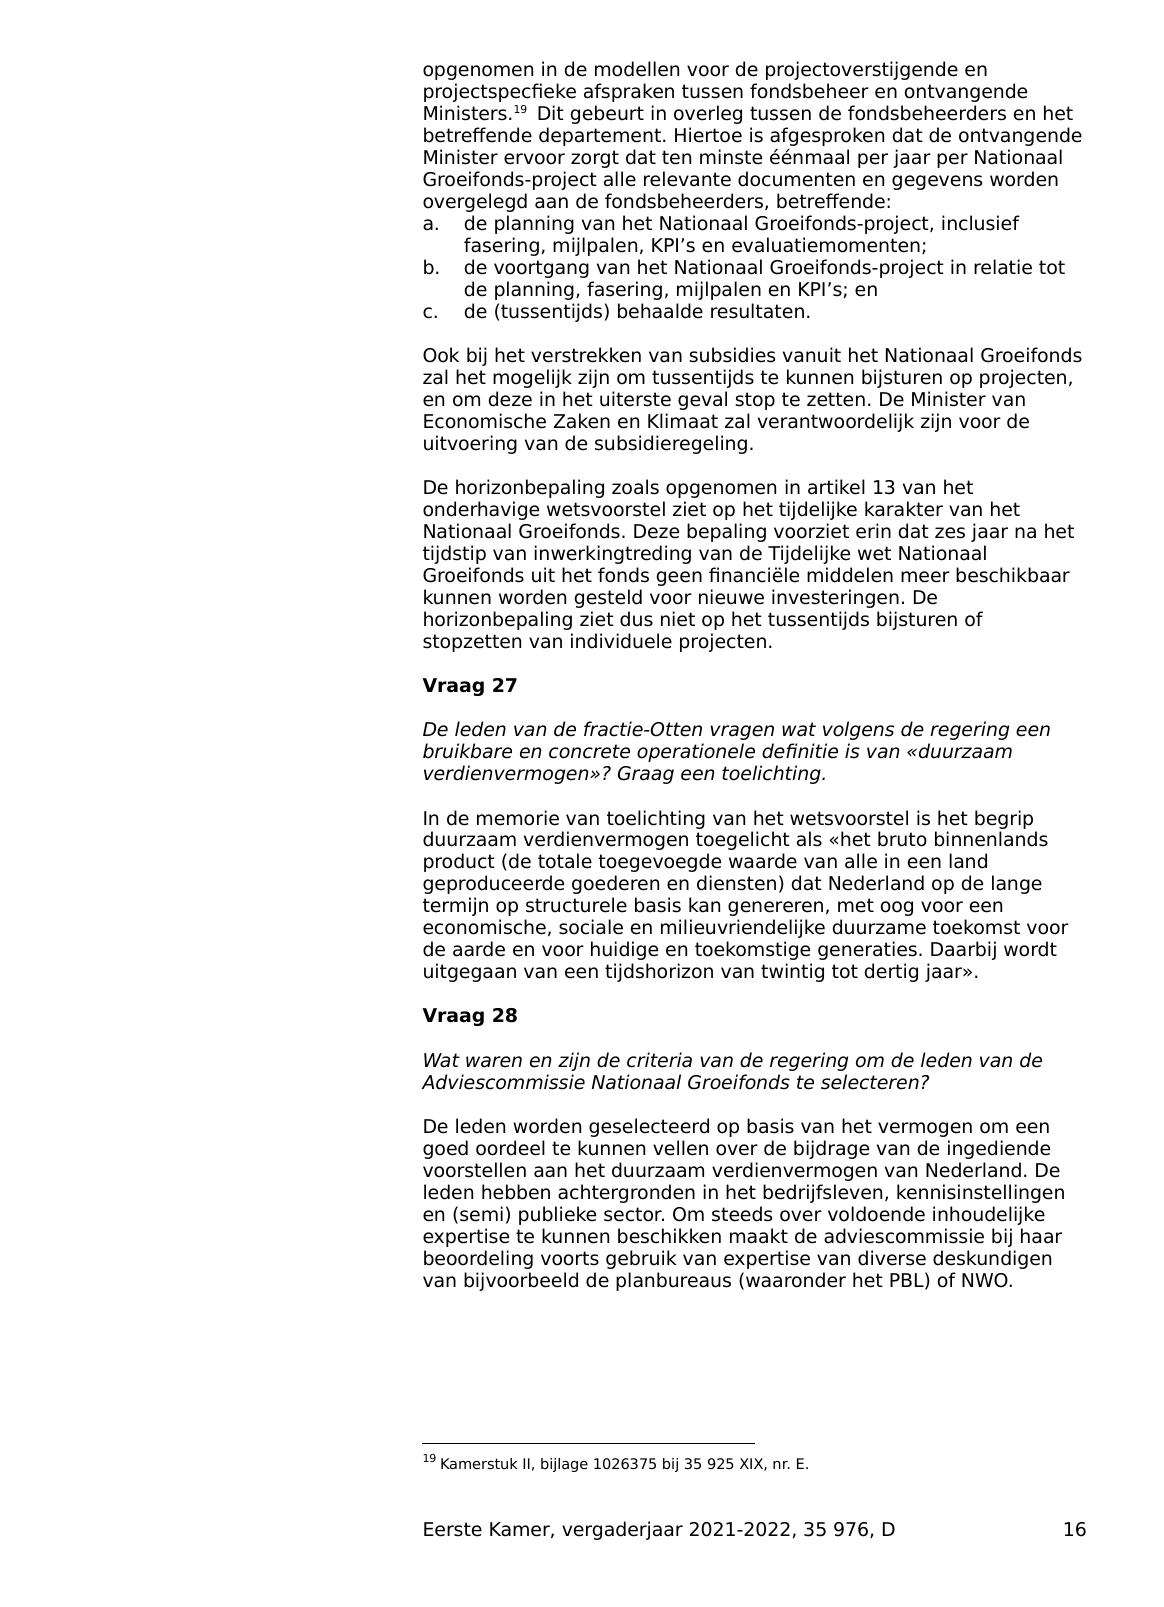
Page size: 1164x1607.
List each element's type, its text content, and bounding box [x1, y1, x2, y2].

text Wat waren en zijn de criteria van de regering om de leden van de Adviescommissie Nationaal Groeifonds te selecteren? [422, 1049, 1087, 1093]
text De leden van de fractie-Otten vragen wat volgens de regering een bruikbare en concrete operationele definitie is van «duurzaam verdienvermogen»? Graag een toelichting. [422, 719, 1087, 785]
subtitle Vraag 27 [422, 675, 1087, 697]
text a. de planning van het Nationaal Groeifonds-project, inclusief fasering, mijlpalen, KPI’s en evaluatiemomenten; [422, 213, 1087, 257]
text In de memorie van toelichting van het wetsvoorstel is het begrip duurzaam verdienvermogen toegelicht als «het bruto binnenlands product (de totale toegevoegde waarde van alle in een land geproduceerde goederen en diensten) dat Nederland op de lange termijn op structurele basis kan genereren, met oog voor een economische, sociale en milieuvriendelijke duurzame toekomst voor de aarde en voor huidige en toekomstige generaties. Daarbij wordt uitgegaan van een tijdshorizon van twintig tot dertig jaar». [422, 807, 1087, 983]
text opgenomen in de modellen voor de projectoverstijgende en projectspecfieke afspraken tussen fondsbeheer en ontvangende Ministers. Dit gebeurt in overleg tussen de fondsbeheerders en het betreffende departement. Hiertoe is afgesproken dat de ontvangende Minister ervoor zorgt dat ten minste éénmaal per jaar per Nationaal Groeifonds-project alle relevante documenten en gegevens worden overgelegd aan de fondsbeheerders, betreffende: [422, 59, 1087, 213]
text Ook bij het verstrekken van subsidies vanuit het Nationaal Groeifonds zal het mogelijk zijn om tussentijds te kunnen bijsturen op projecten, en om deze in het uiterste geval stop te zetten. De Minister van Economische Zaken en Klimaat zal verantwoordelijk zijn voor de uitvoering van de subsidieregeling. [422, 345, 1087, 455]
text c. de (tussentijds) behaalde resultaten. [422, 301, 1087, 323]
subtitle Vraag 28 [422, 1005, 1087, 1027]
text b. de voortgang van het Nationaal Groeifonds-project in relatie tot de planning, fasering, mijlpalen en KPI’s; en [422, 257, 1087, 301]
text De leden worden geselecteerd op basis van het vermogen om een goed oordeel te kunnen vellen over de bijdrage van de ingediende voorstellen aan het duurzaam verdienvermogen van Nederland. De leden hebben achtergronden in het bedrijfsleven, kennisinstellingen en (semi) publieke sector. Om steeds over voldoende inhoudelijke expertise te kunnen beschikken maakt de adviescommissie bij haar beoordeling voorts gebruik van expertise van diverse deskundigen van bijvoorbeeld de planbureaus (waaronder het PBL) of NWO. [422, 1116, 1087, 1292]
text Kamerstuk II, bijlage 1026375 bij 35 925 XIX, nr. E. [422, 1452, 1087, 1474]
text De horizonbepaling zoals opgenomen in artikel 13 van het onderhavige wetsvoorstel ziet op het tijdelijke karakter van het Nationaal Groeifonds. Deze bepaling voorziet erin dat zes jaar na het tijdstip van inwerkingtreding van de Tijdelijke wet Nationaal Groeifonds uit het fonds geen financiële middelen meer beschikbaar kunnen worden gesteld voor nieuwe investeringen. De horizonbepaling ziet dus niet op het tussentijds bijsturen of stopzetten van individuele projecten. [422, 477, 1087, 653]
